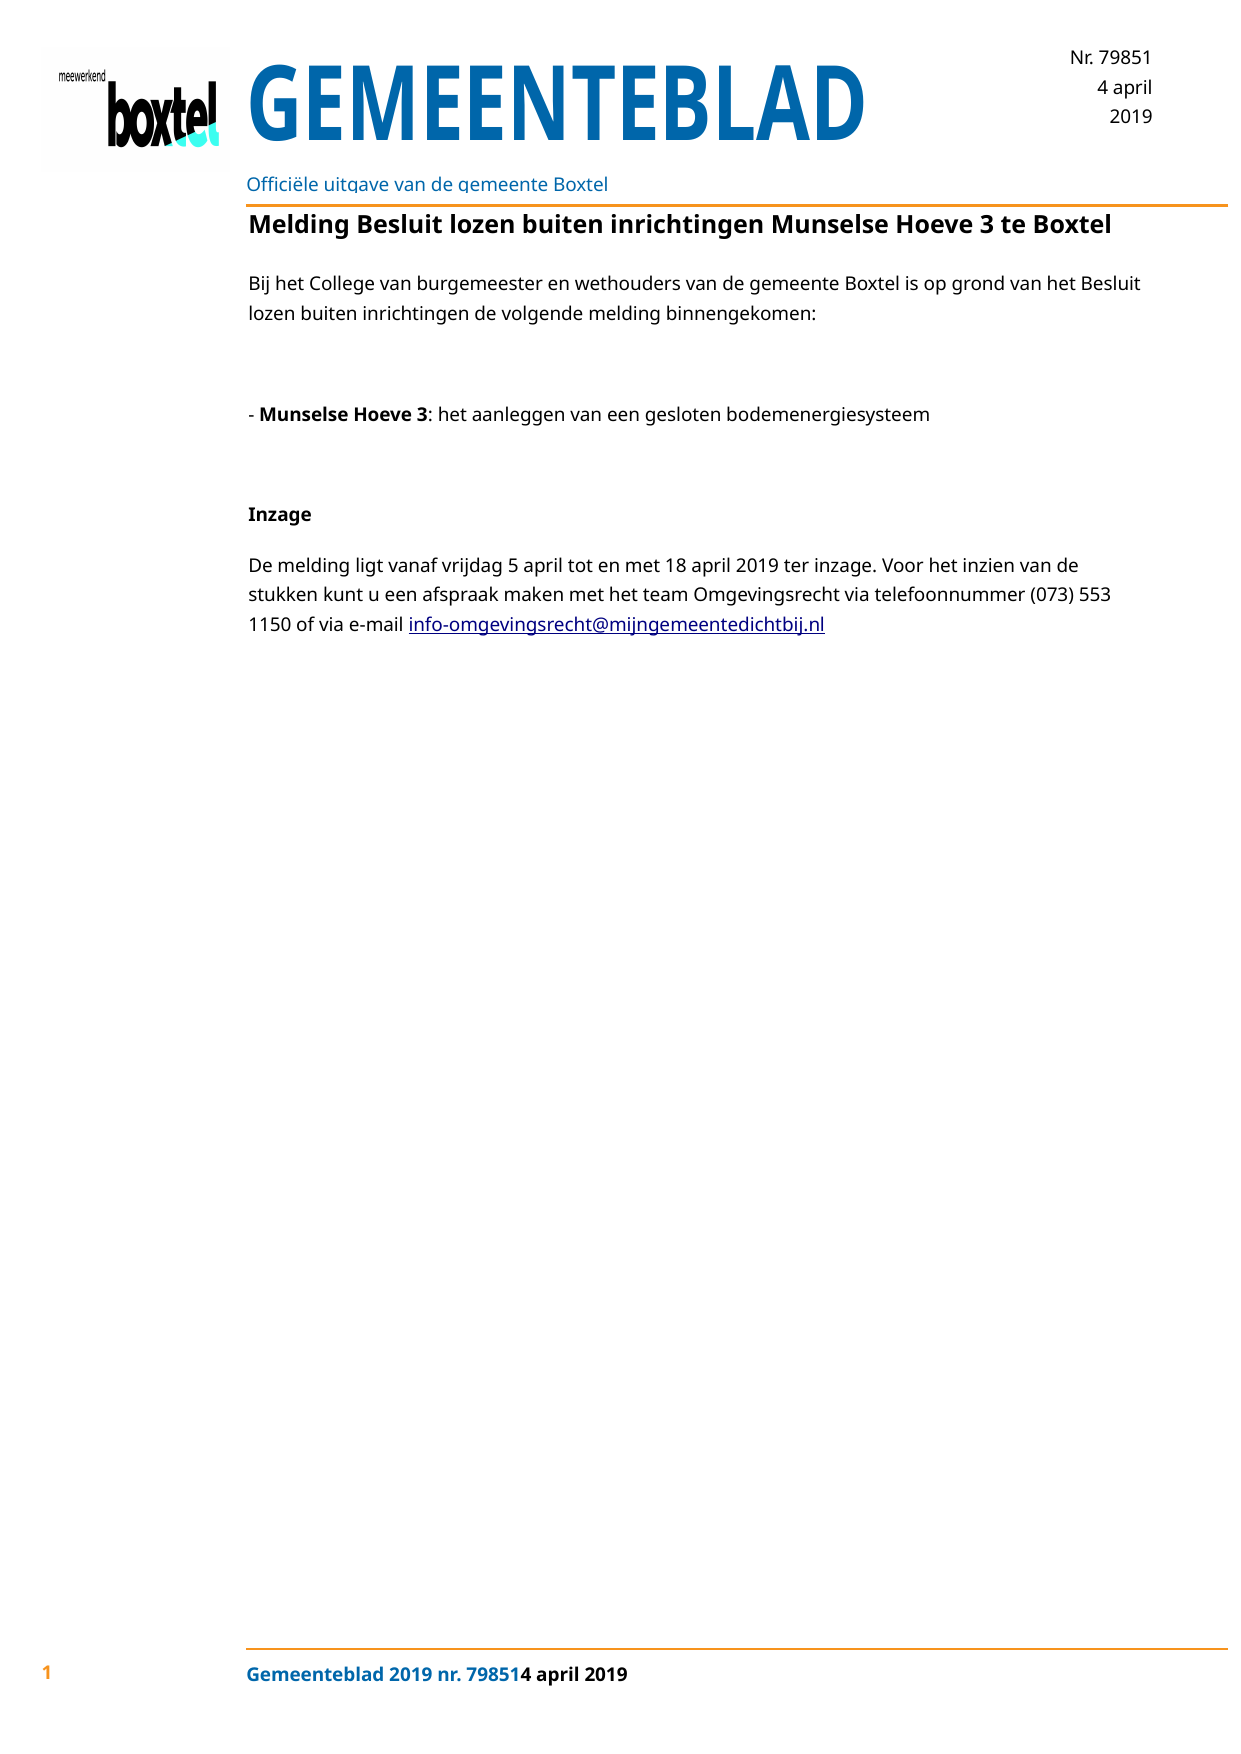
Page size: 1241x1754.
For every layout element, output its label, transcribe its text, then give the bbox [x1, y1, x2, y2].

text Melding Besluit lozen buiten inrichtingen Munselse Hoeve 3 te Boxtel [248, 207, 1152, 241]
text Inzage [248, 502, 1152, 527]
text De melding ligt vanaf vrijdag 5 april tot en met 18 april 2019 ter inzage. Voor het inzien van de stukken kunt u een afspraak maken met het team Omgevingsrecht via telefoonnummer (073) 553 1150 of via e-mail info-omgevingsrecht@mijngemeentedichtbij.nl [248, 552, 1152, 637]
text Bij het College van burgemeester en wethouders van de gemeente Boxtel is op grond van het Besluit lozen buiten inrichtingen de volgende melding binnengekomen: [248, 270, 1152, 326]
text - Munselse Hoeve 3: het aanleggen van een gesloten bodemenergiesysteem [248, 401, 1152, 426]
picture [41, 47, 231, 172]
